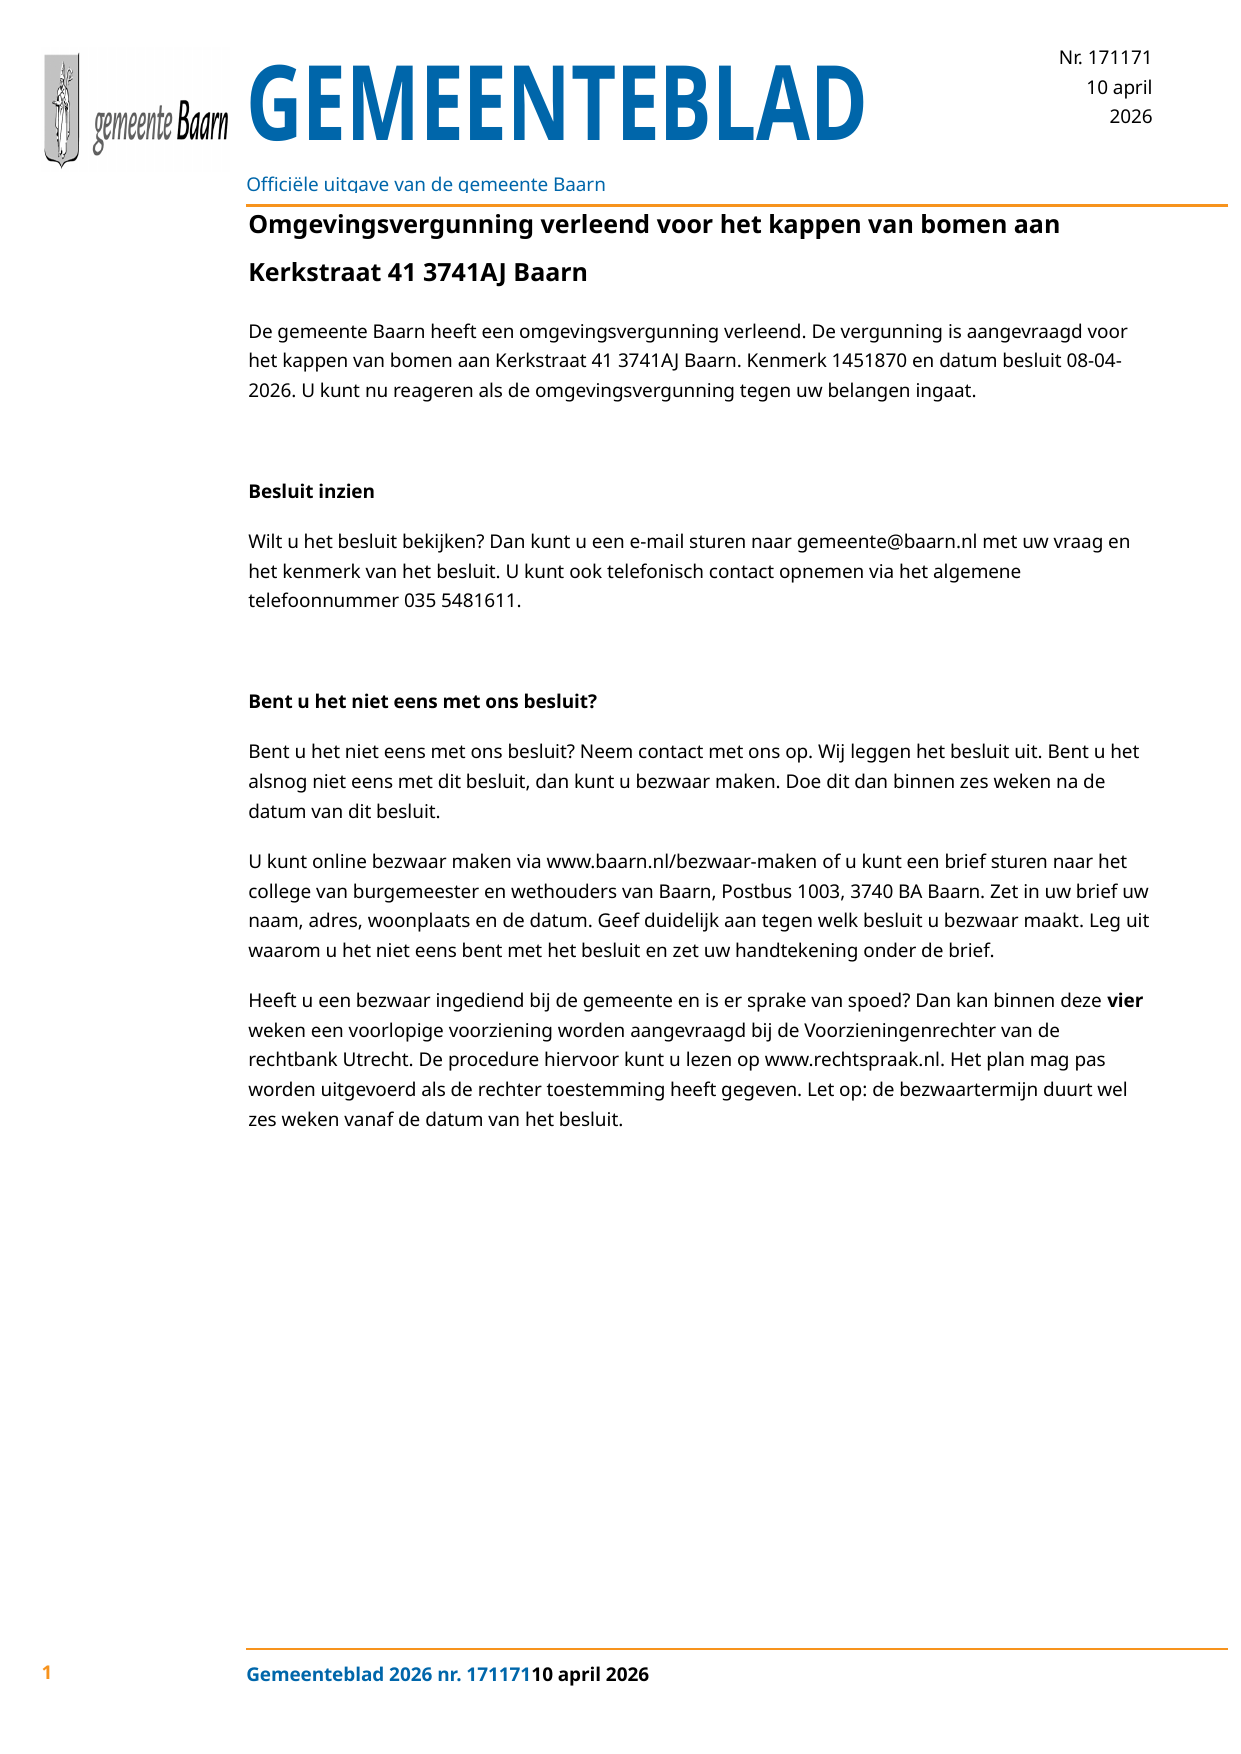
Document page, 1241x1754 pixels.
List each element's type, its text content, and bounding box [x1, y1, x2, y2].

text Wilt u het besluit bekijken? Dan kunt u een e-mail sturen naar gemeente@baarn.nl met uw vraag en het kenmerk van het besluit. U kunt ook telefonisch contact opnemen via het algemene telefoonnummer 035 5481611. [248, 528, 1152, 613]
text U kunt online bezwaar maken via www.baarn.nl/bezwaar-maken of u kunt een brief sturen naar het college van burgemeester en wethouders van Baarn, Postbus 1003, 3740 BA Baarn. Zet in uw brief uw naam, adres, woonplaats en de datum. Geef duidelijk aan tegen welk besluit u bezwaar maakt. Leg uit waarom u het niet eens bent met het besluit en zet uw handtekening onder de brief. [248, 848, 1152, 963]
text De gemeente Baarn heeft een omgevingsvergunning verleend. De vergunning is aangevraagd voor het kappen van bomen aan Kerkstraat 41 3741AJ Baarn. Kenmerk 1451870 en datum besluit 08-04-2026. U kunt nu reageren als de omgevingsvergunning tegen uw belangen ingaat. [248, 318, 1152, 403]
text Bent u het niet eens met ons besluit? [248, 688, 1152, 714]
text Omgevingsvergunning verleend voor het kappen van bomen aan Kerkstraat 41 3741AJ Baarn [248, 207, 1152, 288]
picture [41, 47, 231, 172]
text Besluit inzien [248, 478, 1152, 504]
text Bent u het niet eens met ons besluit? Neem contact met ons op. Wij leggen het besluit uit. Bent u het alsnog niet eens met dit besluit, dan kunt u bezwaar maken. Doe dit dan binnen zes weken na de datum van dit besluit. [248, 739, 1152, 824]
text Heeft u een bezwaar ingediend bij de gemeente en is er sprake van spoed? Dan kan binnen deze vier weken een voorlopige voorziening worden aangevraagd bij de Voorzieningenrechter van de rechtbank Utrecht. De procedure hiervoor kunt u lezen op www.rechtspraak.nl. Het plan mag pas worden uitgevoerd als de rechter toestemming heeft gegeven. Let op: de bezwaartermijn duurt wel zes weken vanaf de datum van het besluit. [248, 987, 1152, 1132]
